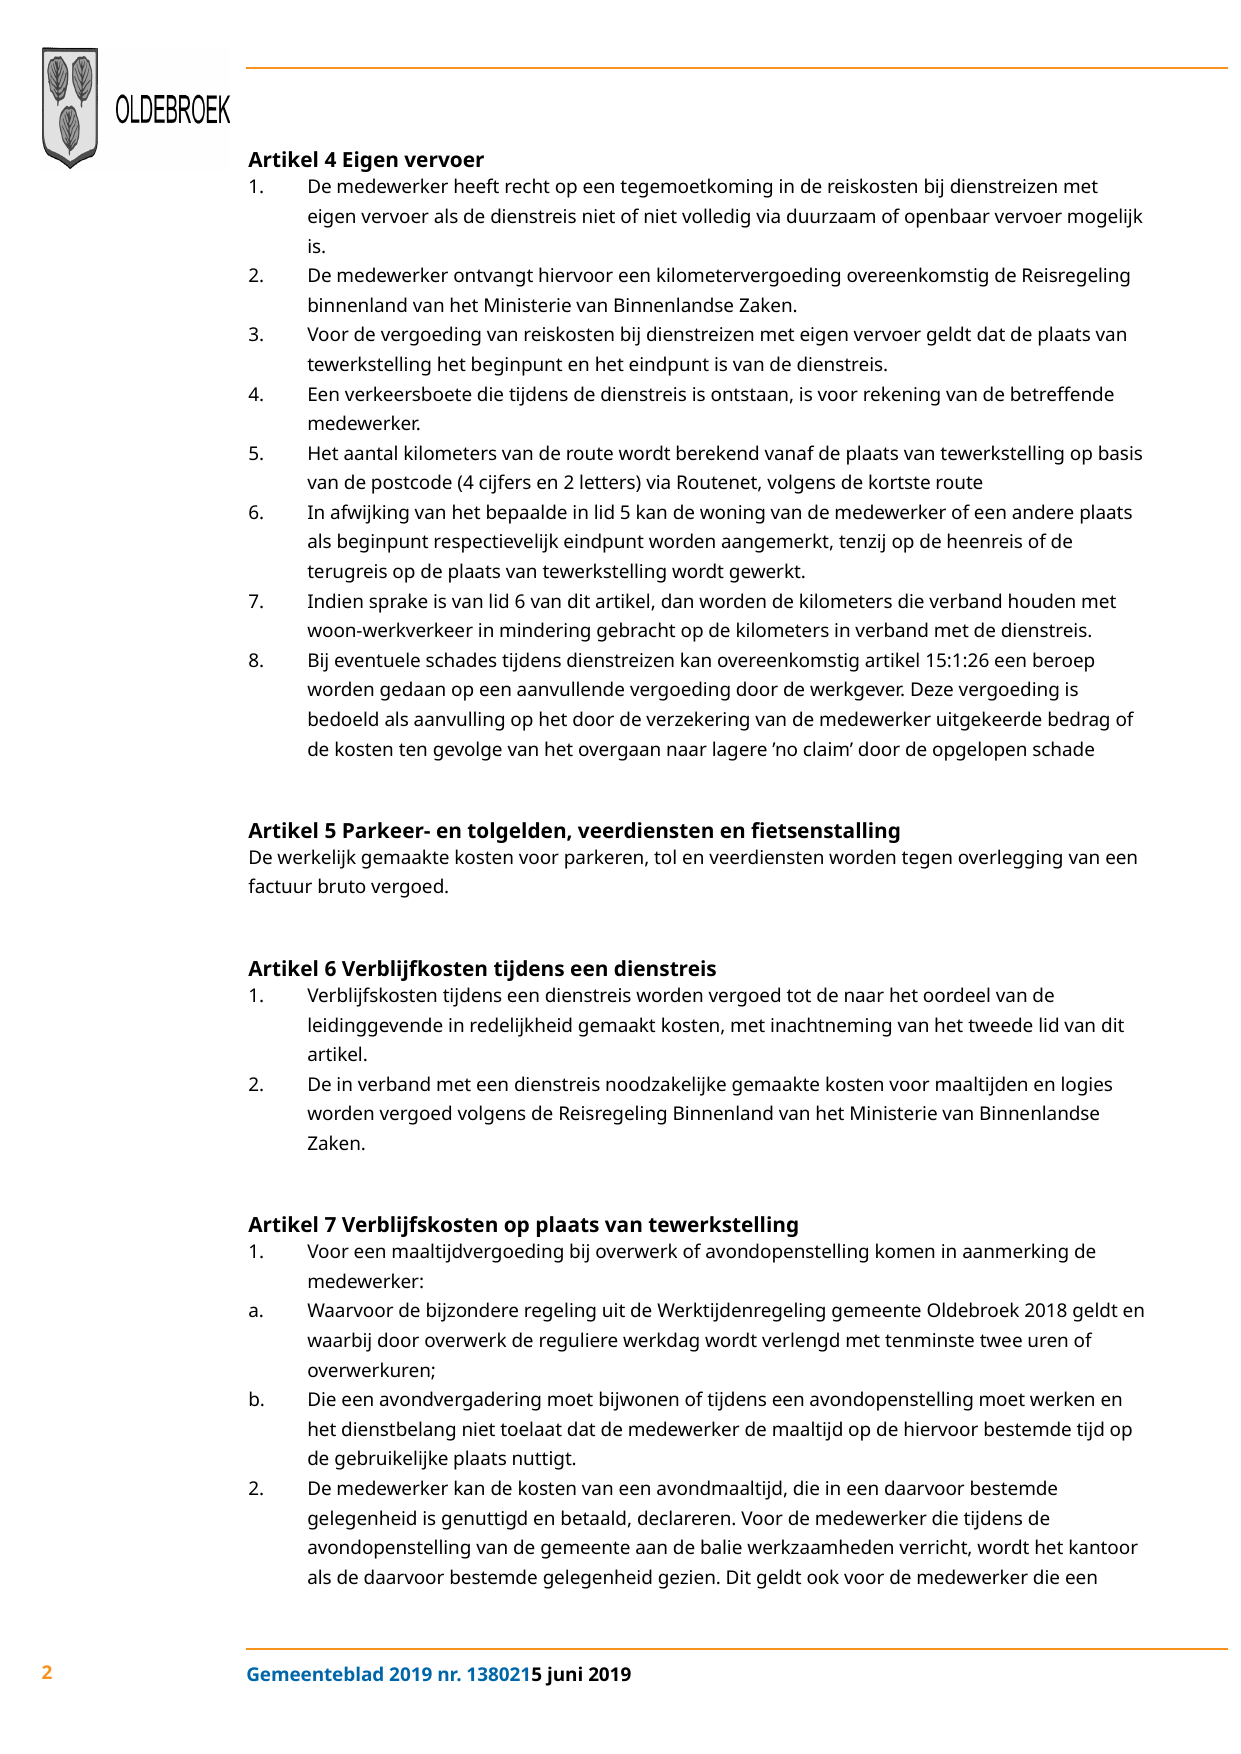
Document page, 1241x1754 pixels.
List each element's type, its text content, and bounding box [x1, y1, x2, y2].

list Een verkeersboete die tijdens de dienstreis is ontstaan, is voor rekening van de betreffende medewerker. [248, 381, 1152, 436]
list Voor een maaltijdvergoeding bij overwerk of avondopenstelling komen in aanmerking de medewerker: [248, 1238, 1152, 1294]
picture [41, 47, 231, 172]
list Het aantal kilometers van de route wordt berekend vanaf de plaats van tewerkstelling op basis van de postcode (4 cijfers en 2 letters) via Routenet, volgens de kortste route [248, 440, 1152, 495]
list Waarvoor de bijzondere regeling uit de Werktijdenregeling gemeente Oldebroek 2018 geldt en waarbij door overwerk de reguliere werkdag wordt verlengd met tenminste twee uren of overwerkuren; [248, 1298, 1152, 1383]
list De medewerker heeft recht op een tegemoetkoming in de reiskosten bij dienstreizen met eigen vervoer als de dienstreis niet of niet volledig via duurzaam of openbaar vervoer mogelijk is. [248, 174, 1152, 258]
text De werkelijk gemaakte kosten voor parkeren, tol en veerdiensten worden tegen overlegging van een factuur bruto vergoed. [248, 844, 1152, 899]
text Artikel 4 Eigen vervoer [248, 145, 1152, 174]
list Die een avondvergadering moet bijwonen of tijdens een avondopenstelling moet werken en het dienstbelang niet toelaat dat de medewerker de maaltijd op de hiervoor bestemde tijd op de gebruikelijke plaats nuttigt. [248, 1386, 1152, 1471]
list Voor de vergoeding van reiskosten bij dienstreizen met eigen vervoer geldt dat de plaats van tewerkstelling het beginpunt en het eindpunt is van de dienstreis. [248, 322, 1152, 377]
list De medewerker ontvangt hiervoor een kilometervergoeding overeenkomstig de Reisregeling binnenland van het Ministerie van Binnenlandse Zaken. [248, 262, 1152, 318]
text Artikel 5 Parkeer- en tolgelden, veerdiensten en fietsenstalling [248, 816, 1152, 844]
list De medewerker kan de kosten van een avondmaaltijd, die in een daarvoor bestemde gelegenheid is genuttigd en betaald, declareren. Voor de medewerker die tijdens de avondopenstelling van de gemeente aan de balie werkzaamheden verricht, wordt het kantoor als de daarvoor bestemde gelegenheid gezien. Dit geldt ook voor de medewerker die een [248, 1475, 1152, 1590]
list De in verband met een dienstreis noodzakelijke gemaakte kosten voor maaltijden en logies worden vergoed volgens de Reisregeling Binnenland van het Ministerie van Binnenlandse Zaken. [248, 1071, 1152, 1156]
list Indien sprake is van lid 6 van dit artikel, dan worden de kilometers die verband houden met woon-werkverkeer in mindering gebracht op de kilometers in verband met de dienstreis. [248, 588, 1152, 643]
list Verblijfskosten tijdens een dienstreis worden vergoed tot de naar het oordeel van de leidinggevende in redelijkheid gemaakt kosten, met inachtneming van het tweede lid van dit artikel. [248, 982, 1152, 1067]
list In afwijking van het bepaalde in lid 5 kan de woning van de medewerker of een andere plaats als beginpunt respectievelijk eindpunt worden aangemerkt, tenzij op de heenreis of de terugreis op de plaats van tewerkstelling wordt gewerkt. [248, 499, 1152, 584]
text Artikel 6 Verblijfkosten tijdens een dienstreis [248, 954, 1152, 982]
list Bij eventuele schades tijdens dienstreizen kan overeenkomstig artikel 15:1:26 een beroep worden gedaan op een aanvullende vergoeding door de werkgever. Deze vergoeding is bedoeld als aanvulling op het door de verzekering van de medewerker uitgekeerde bedrag of de kosten ten gevolge van het overgaan naar lagere ’no claim’ door de opgelopen schade [248, 647, 1152, 761]
text Artikel 7 Verblijfskosten op plaats van tewerkstelling [248, 1210, 1152, 1238]
